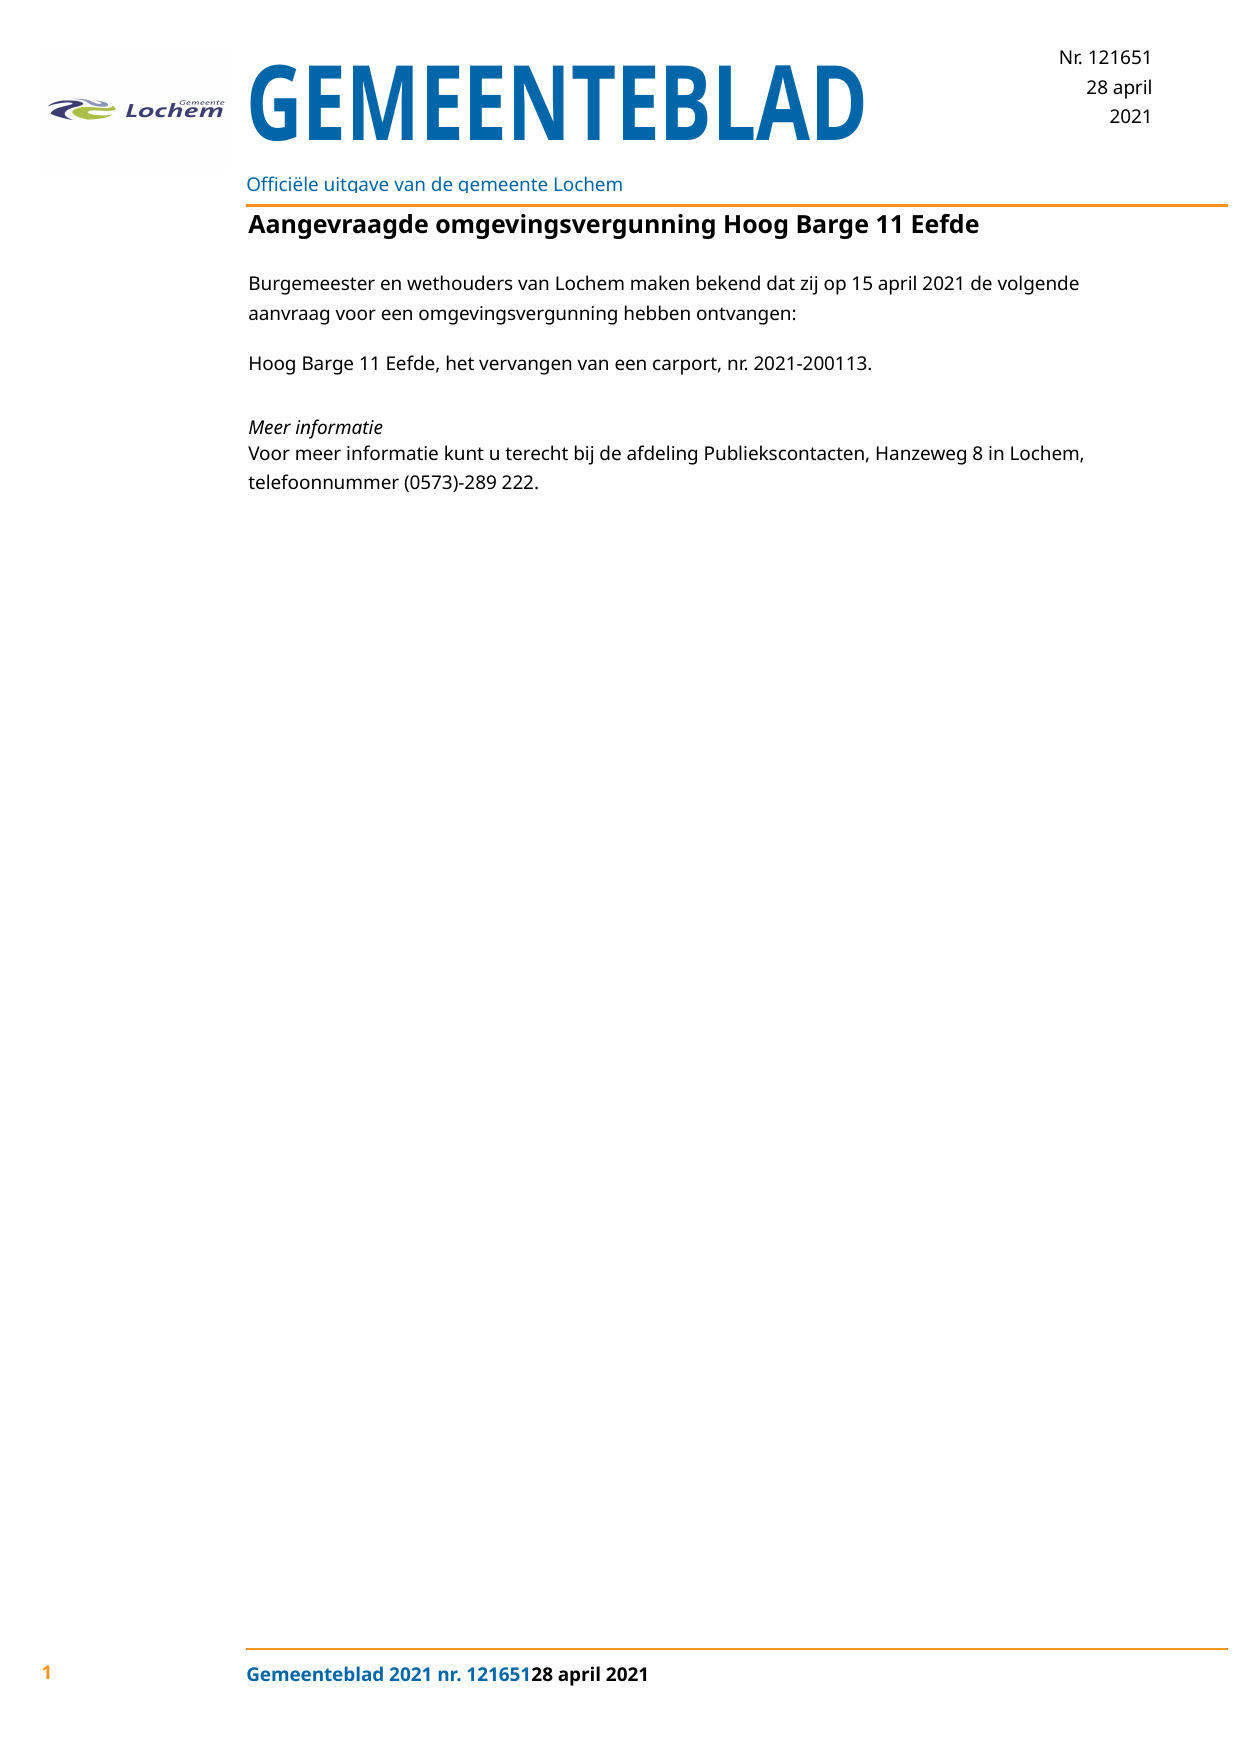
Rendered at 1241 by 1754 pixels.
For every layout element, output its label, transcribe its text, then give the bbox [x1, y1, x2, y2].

text Aangevraagde omgevingsvergunning Hoog Barge 11 Eefde [248, 207, 1152, 241]
text Voor meer informatie kunt u terecht bij de afdeling Publiekscontacten, Hanzeweg 8 in Lochem, telefoonnummer (0573)-289 222. [248, 440, 1152, 495]
picture [41, 47, 231, 172]
text Burgemeester en wethouders van Lochem maken bekend dat zij op 15 april 2021 de volgende aanvraag voor een omgevingsvergunning hebben ontvangen: [248, 270, 1152, 326]
text Meer informatie [248, 414, 1152, 440]
text Hoog Barge 11 Eefde, het vervangen van een carport, nr. 2021-200113. [248, 350, 1152, 376]
